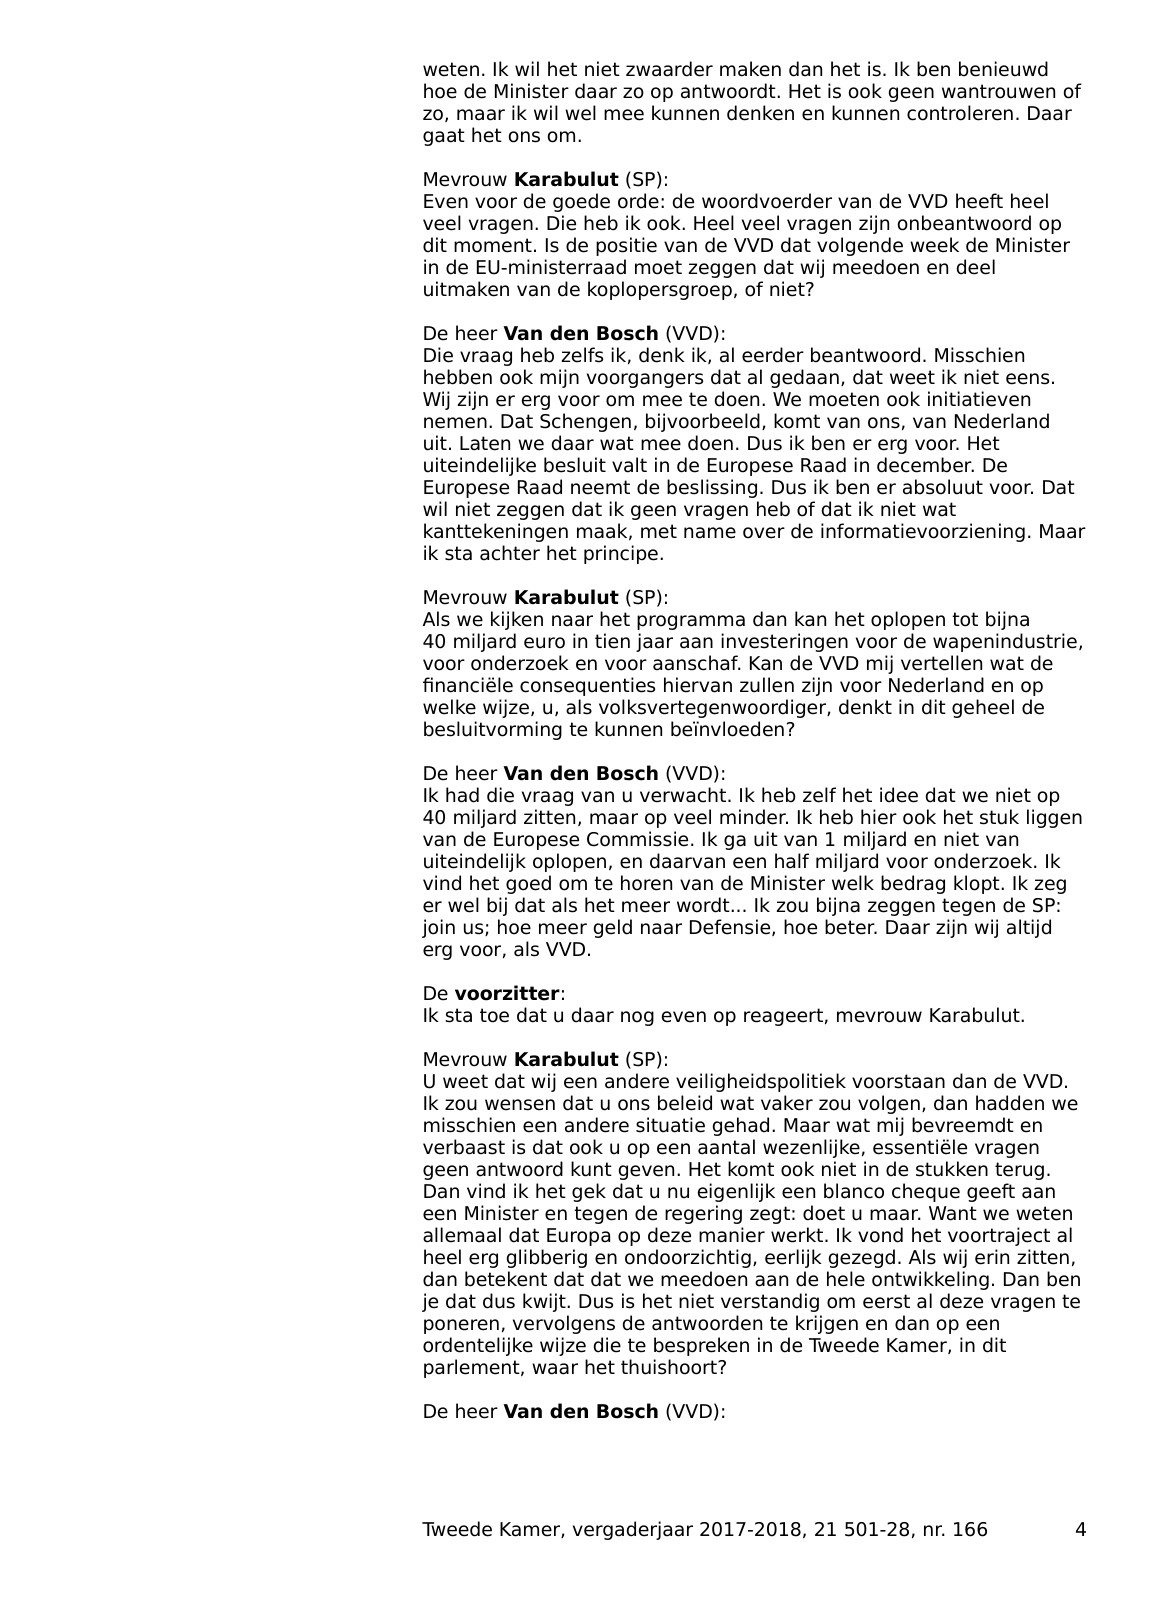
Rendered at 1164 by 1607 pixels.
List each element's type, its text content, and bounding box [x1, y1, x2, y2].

text Als we kijken naar het programma dan kan het oplopen tot bijna 40 miljard euro in tien jaar aan investeringen voor de wapenindustrie, voor onderzoek en voor aanschaf. Kan de VVD mij vertellen wat de financiële consequenties hiervan zullen zijn voor Nederland en op welke wijze, u, als volksvertegenwoordiger, denkt in dit geheel de besluitvorming te kunnen beïnvloeden? [422, 609, 1087, 741]
text De heer Van den Bosch (VVD): [422, 323, 1087, 345]
text Mevrouw Karabulut (SP): [422, 587, 1087, 609]
text Ik sta toe dat u daar nog even op reageert, mevrouw Karabulut. [422, 1005, 1087, 1027]
text De heer Van den Bosch (VVD): [422, 763, 1087, 785]
text Ik had die vraag van u verwacht. Ik heb zelf het idee dat we niet op 40 miljard zitten, maar op veel minder. Ik heb hier ook het stuk liggen van de Europese Commissie. Ik ga uit van 1 miljard en niet van uiteindelijk oplopen, en daarvan een half miljard voor onderzoek. Ik vind het goed om te horen van de Minister welk bedrag klopt. Ik zeg er wel bij dat als het meer wordt... Ik zou bijna zeggen tegen de SP: join us; hoe meer geld naar Defensie, hoe beter. Daar zijn wij altijd erg voor, als VVD. [422, 785, 1087, 961]
text Mevrouw Karabulut (SP): [422, 169, 1087, 191]
text De heer Van den Bosch (VVD): [422, 1401, 1087, 1423]
text Die vraag heb zelfs ik, denk ik, al eerder beantwoord. Misschien hebben ook mijn voorgangers dat al gedaan, dat weet ik niet eens. Wij zijn er erg voor om mee te doen. We moeten ook initiatieven nemen. Dat Schengen, bijvoorbeeld, komt van ons, van Nederland uit. Laten we daar wat mee doen. Dus ik ben er erg voor. Het uiteindelijke besluit valt in de Europese Raad in december. De Europese Raad neemt de beslissing. Dus ik ben er absoluut voor. Dat wil niet zeggen dat ik geen vragen heb of dat ik niet wat kanttekeningen maak, met name over de informatievoorziening. Maar ik sta achter het principe. [422, 345, 1087, 565]
text weten. Ik wil het niet zwaarder maken dan het is. Ik ben benieuwd hoe de Minister daar zo op antwoordt. Het is ook geen wantrouwen of zo, maar ik wil wel mee kunnen denken en kunnen controleren. Daar gaat het ons om. [422, 59, 1087, 147]
text De voorzitter: [422, 983, 1087, 1005]
text Even voor de goede orde: de woordvoerder van de VVD heeft heel veel vragen. Die heb ik ook. Heel veel vragen zijn onbeantwoord op dit moment. Is de positie van de VVD dat volgende week de Minister in de EU-ministerraad moet zeggen dat wij meedoen en deel uitmaken van de koplopersgroep, of niet? [422, 191, 1087, 301]
text Mevrouw Karabulut (SP): [422, 1049, 1087, 1071]
text U weet dat wij een andere veiligheidspolitiek voorstaan dan de VVD. Ik zou wensen dat u ons beleid wat vaker zou volgen, dan hadden we misschien een andere situatie gehad. Maar wat mij bevreemdt en verbaast is dat ook u op een aantal wezenlijke, essentiële vragen geen antwoord kunt geven. Het komt ook niet in de stukken terug. Dan vind ik het gek dat u nu eigenlijk een blanco cheque geeft aan een Minister en tegen de regering zegt: doet u maar. Want we weten allemaal dat Europa op deze manier werkt. Ik vond het voortraject al heel erg glibberig en ondoorzichtig, eerlijk gezegd. Als wij erin zitten, dan betekent dat dat we meedoen aan de hele ontwikkeling. Dan ben je dat dus kwijt. Dus is het niet verstandig om eerst al deze vragen te poneren, vervolgens de antwoorden te krijgen en dan op een ordentelijke wijze die te bespreken in de Tweede Kamer, in dit parlement, waar het thuishoort? [422, 1071, 1087, 1379]
